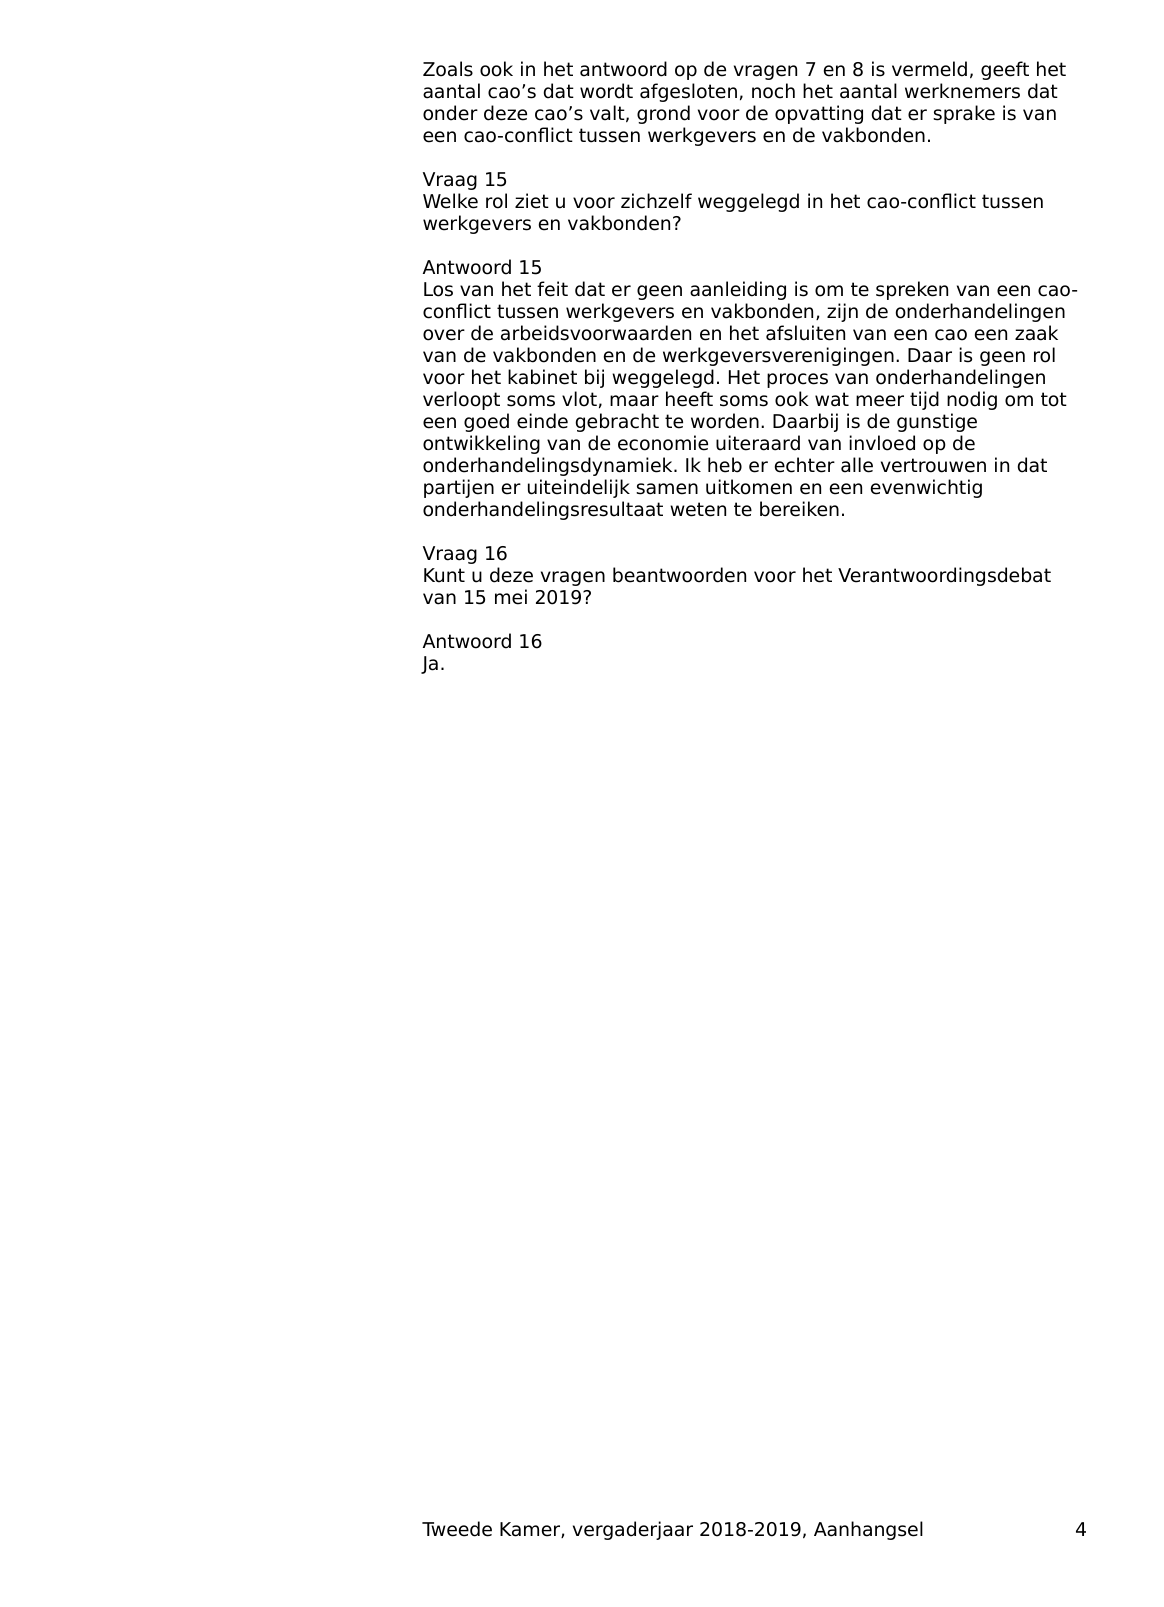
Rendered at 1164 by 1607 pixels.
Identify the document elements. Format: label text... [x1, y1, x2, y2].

text Antwoord 15 [422, 257, 1087, 279]
text Los van het feit dat er geen aanleiding is om te spreken van een cao-conflict tussen werkgevers en vakbonden, zijn de onderhandelingen over de arbeidsvoorwaarden en het afsluiten van een cao een zaak van de vakbonden en de werkgeversverenigingen. Daar is geen rol voor het kabinet bij weggelegd. Het proces van onderhandelingen verloopt soms vlot, maar heeft soms ook wat meer tijd nodig om tot een goed einde gebracht te worden. Daarbij is de gunstige ontwikkeling van de economie uiteraard van invloed op de onderhandelingsdynamiek. Ik heb er echter alle vertrouwen in dat partijen er uiteindelijk samen uitkomen en een evenwichtig onderhandelingsresultaat weten te bereiken. [422, 279, 1087, 521]
text Welke rol ziet u voor zichzelf weggelegd in het cao-conflict tussen werkgevers en vakbonden? [422, 191, 1087, 235]
text Vraag 16 [422, 543, 1087, 565]
text Antwoord 16 [422, 631, 1087, 653]
text Vraag 15 [422, 169, 1087, 191]
text Zoals ook in het antwoord op de vragen 7 en 8 is vermeld, geeft het aantal cao’s dat wordt afgesloten, noch het aantal werknemers dat onder deze cao’s valt, grond voor de opvatting dat er sprake is van een cao-conflict tussen werkgevers en de vakbonden. [422, 59, 1087, 147]
text Kunt u deze vragen beantwoorden voor het Verantwoordingsdebat van 15 mei 2019? [422, 565, 1087, 609]
text Ja. [422, 653, 1087, 675]
